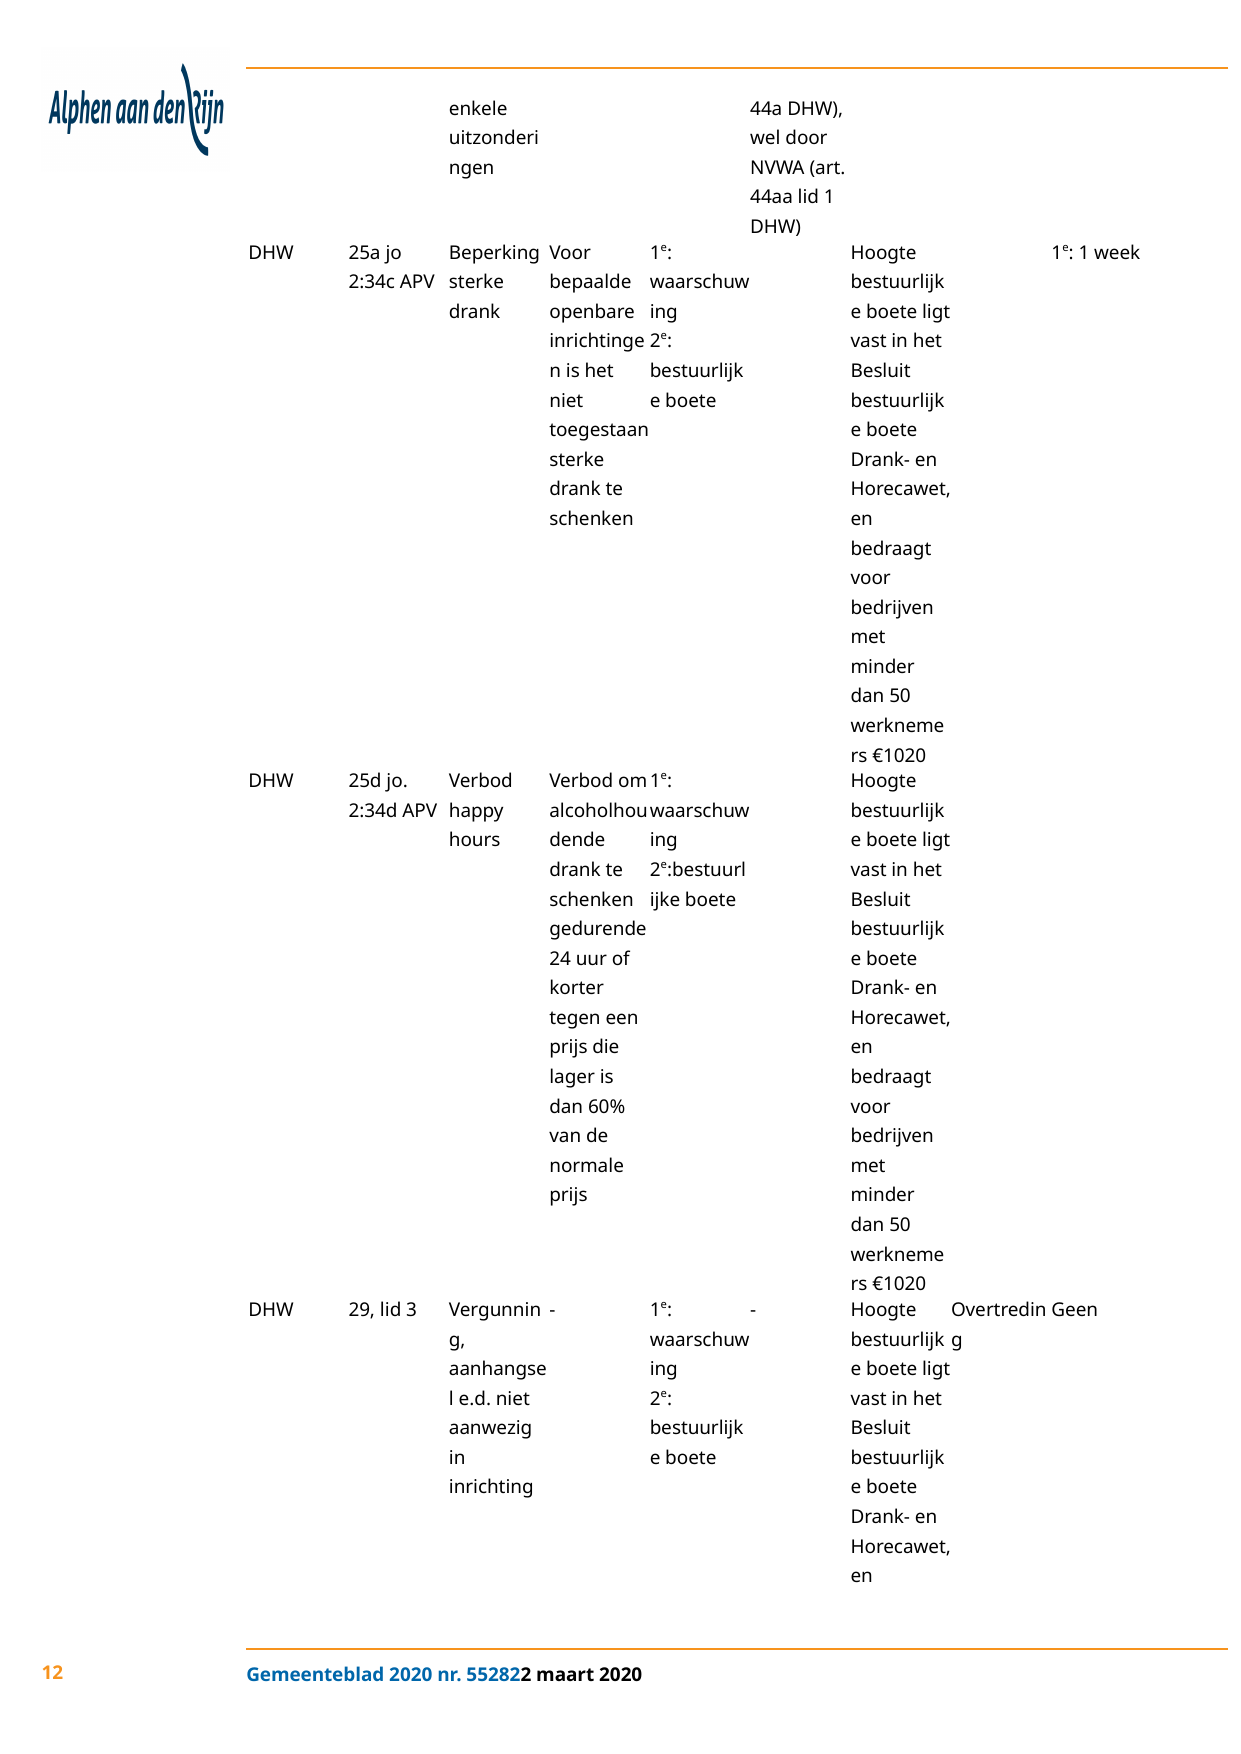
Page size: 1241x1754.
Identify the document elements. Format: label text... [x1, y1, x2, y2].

table_cell - [549, 1296, 649, 1588]
table_cell [750, 768, 850, 1296]
table_cell DHW [248, 768, 348, 1296]
table_cell 1e: waarschuwing 2e: bestuurlijke boete [650, 1296, 750, 1588]
table_cell [951, 95, 1051, 239]
table_cell 44a DHW), wel door NVWA (art. 44aa lid 1 DHW) [750, 95, 850, 239]
table_cell [248, 95, 348, 239]
table_cell Hoogte bestuurlijke boete ligt vast in het Besluit bestuurlijke boete Drank- en Horecawet, en [850, 1296, 951, 1588]
table_cell - [549, 95, 649, 239]
table_cell 29, lid 3 [348, 1296, 449, 1588]
table_cell Hoogte bestuurlijke boete ligt vast in het Besluit bestuurlijke boete Drank- en Horecawet, en bedraagt voor bedrijven met minder dan 50 werknemers €1020 [850, 239, 951, 767]
table_cell [750, 239, 850, 767]
table_cell [951, 768, 1051, 1296]
table_cell Geen [1051, 1296, 1152, 1588]
table_cell Verbod om alcoholhoudende drank te schenken gedurende 24 uur of korter tegen een prijs die lager is dan 60% van de normale prijs [549, 768, 649, 1296]
table_cell [348, 95, 449, 239]
table_cell [1051, 95, 1152, 239]
table_cell - [750, 1296, 850, 1588]
table_cell Vergunning, aanhangsel e.d. niet aanwezig in inrichting [449, 1296, 549, 1588]
table_cell 1e: 1 week [1051, 239, 1152, 767]
table_cell Verbod happy hours [449, 768, 549, 1296]
table_cell enkele uitzonderingen [449, 95, 549, 239]
table_cell DHW [248, 239, 348, 767]
table_cell 1e: waarschuwing 2e:bestuurlijke boete [650, 768, 750, 1296]
table_cell [650, 95, 750, 239]
table_cell DHW [248, 1296, 348, 1588]
table_cell 25d jo. 2:34d APV [348, 768, 449, 1296]
table_cell Beperking sterke drank [449, 239, 549, 767]
table_cell 1e: waarschuwing 2e: bestuurlijke boete [650, 239, 750, 767]
table_cell Overtreding [951, 1296, 1051, 1588]
table_cell [850, 95, 951, 239]
picture [41, 47, 231, 172]
table_cell Hoogte bestuurlijke boete ligt vast in het Besluit bestuurlijke boete Drank- en Horecawet, en bedraagt voor bedrijven met minder dan 50 werknemers €1020 [850, 768, 951, 1296]
table_cell [1051, 768, 1152, 1296]
table_cell [951, 239, 1051, 767]
table_cell 25a jo 2:34c APV [348, 239, 449, 767]
table_cell Voor bepaalde openbare inrichtingen is het niet toegestaan sterke drank te schenken [549, 239, 649, 767]
